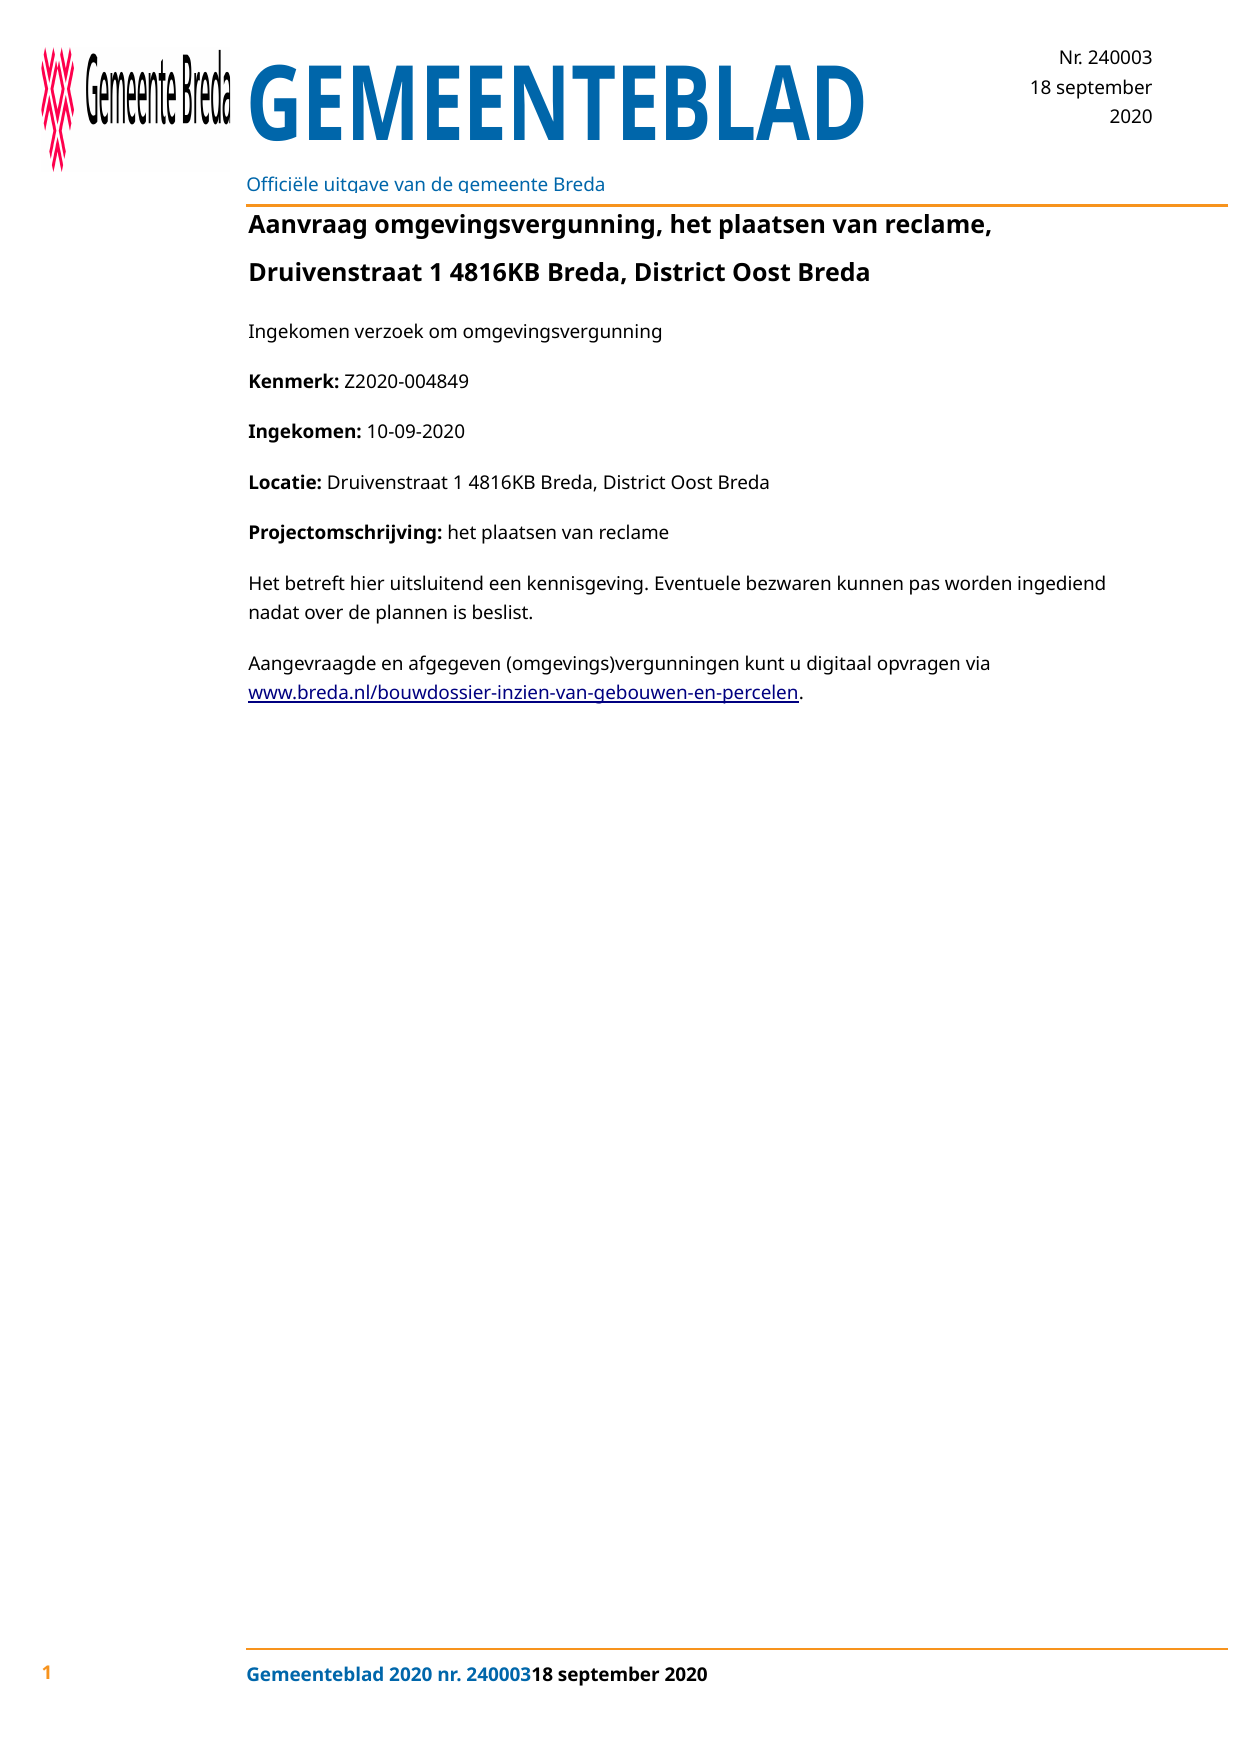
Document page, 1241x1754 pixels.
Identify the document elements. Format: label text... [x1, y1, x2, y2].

picture [41, 47, 231, 172]
text Ingekomen: 10-09-2020 [248, 419, 1152, 444]
text Aangevraagde en afgegeven (omgevings)vergunningen kunt u digitaal opvragen via www.breda.nl/bouwdossier-inzien-van-gebouwen-en-percelen. [248, 650, 1152, 705]
text Projectomschrijving: het plaatsen van reclame [248, 519, 1152, 545]
text Ingekomen verzoek om omgevingsvergunning [248, 318, 1152, 344]
text Locatie: Druivenstraat 1 4816KB Breda, District Oost Breda [248, 469, 1152, 495]
text Aanvraag omgevingsvergunning, het plaatsen van reclame, Druivenstraat 1 4816KB Breda, District Oost Breda [248, 207, 1152, 288]
text Het betreft hier uitsluitend een kennisgeving. Eventuele bezwaren kunnen pas worden ingediend nadat over de plannen is beslist. [248, 570, 1152, 625]
text Kenmerk: Z2020-004849 [248, 368, 1152, 394]
